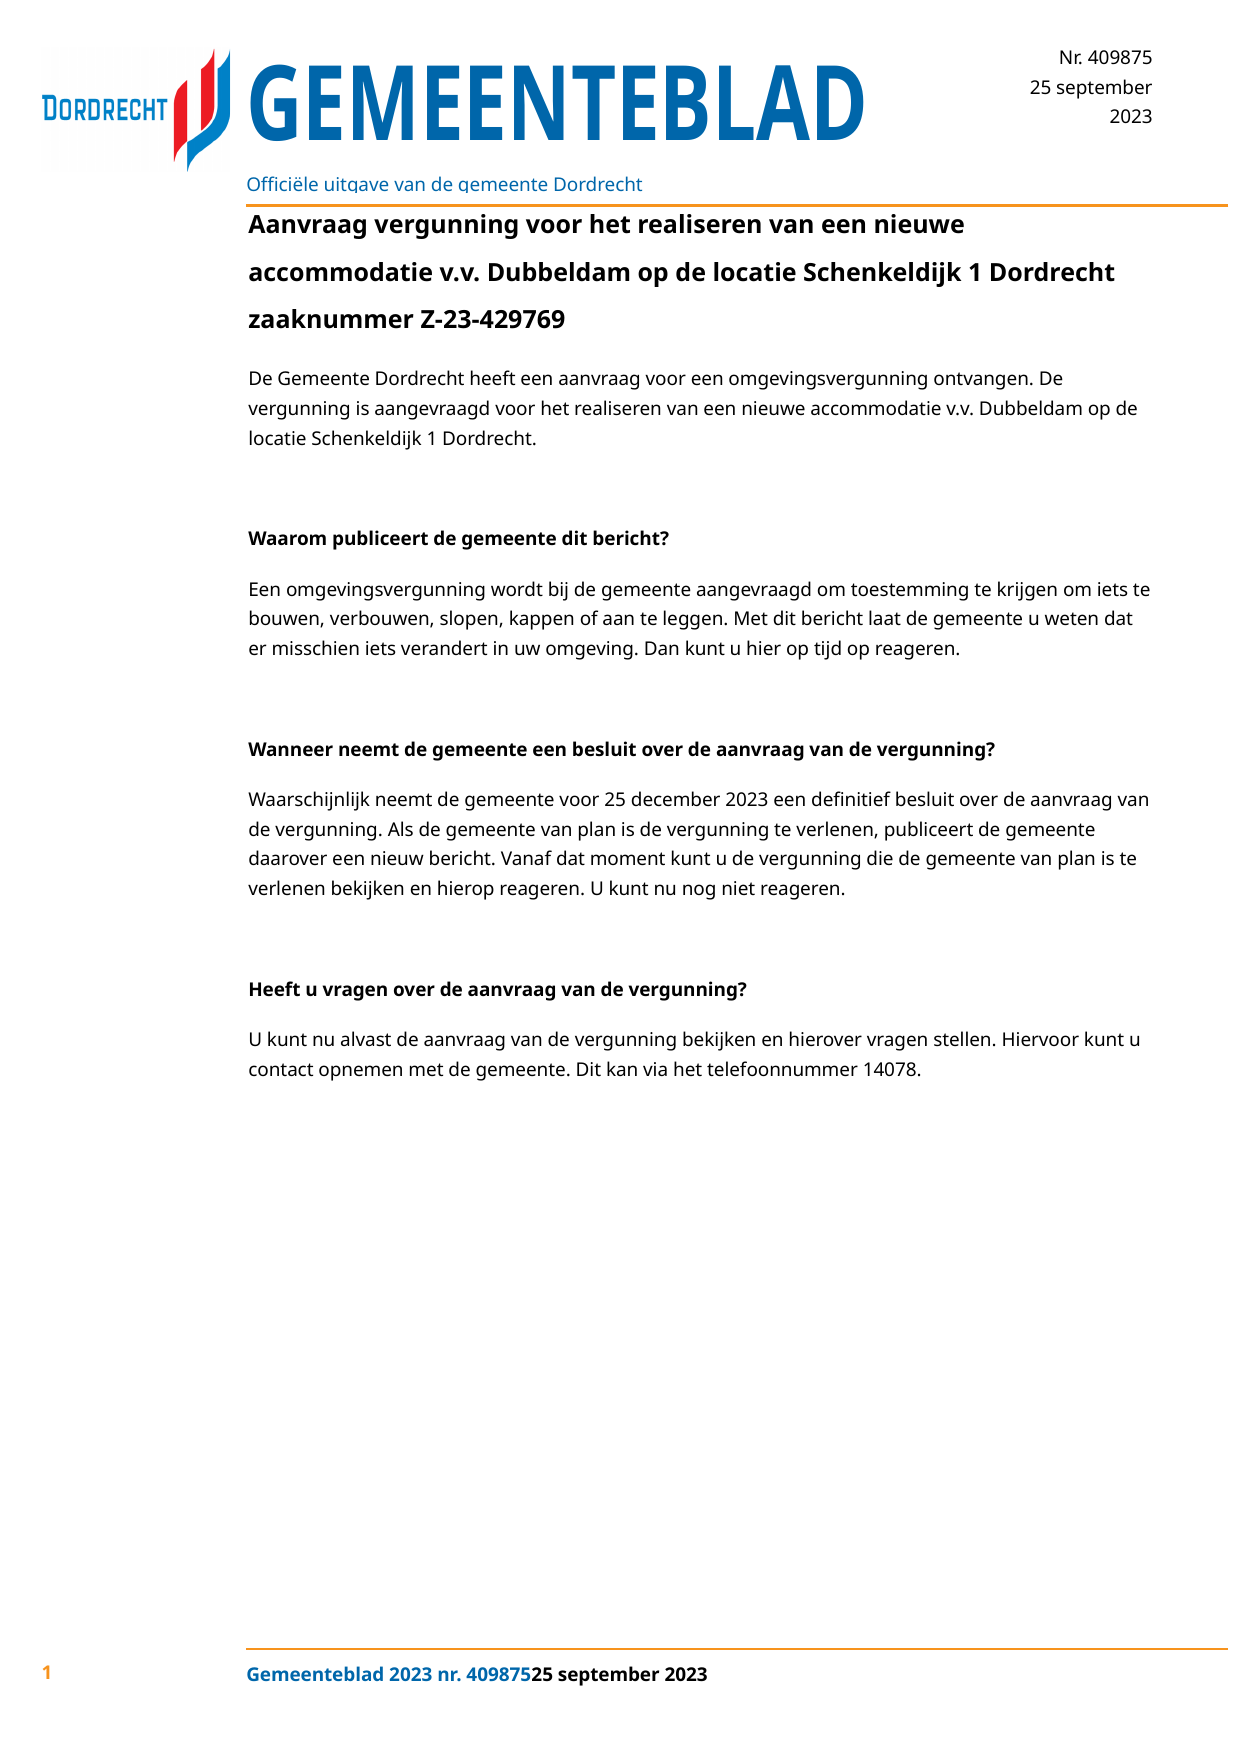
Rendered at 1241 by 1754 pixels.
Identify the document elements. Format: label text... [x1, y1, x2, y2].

text Een omgevingsvergunning wordt bij de gemeente aangevraagd om toestemming te krijgen om iets te bouwen, verbouwen, slopen, kappen of aan te leggen. Met dit bericht laat de gemeente u weten dat er misschien iets verandert in uw omgeving. Dan kunt u hier op tijd op reageren. [248, 576, 1152, 661]
text Aanvraag vergunning voor het realiseren van een nieuwe accommodatie v.v. Dubbeldam op de locatie Schenkeldijk 1 Dordrecht zaaknummer Z-23-429769 [248, 207, 1152, 336]
text Waarschijnlijk neemt de gemeente voor 25 december 2023 een definitief besluit over de aanvraag van de vergunning. Als de gemeente van plan is de vergunning te verlenen, publiceert de gemeente daarover een nieuw bericht. Vanaf dat moment kunt u de vergunning die de gemeente van plan is te verlenen bekijken en hierop reageren. U kunt nu nog niet reageren. [248, 786, 1152, 901]
text Waarom publiceert de gemeente dit bericht? [248, 526, 1152, 551]
text Heeft u vragen over de aanvraag van de vergunning? [248, 976, 1152, 1002]
picture [41, 47, 231, 172]
text Wanneer neemt de gemeente een besluit over de aanvraag van de vergunning? [248, 736, 1152, 762]
text De Gemeente Dordrecht heeft een aanvraag voor een omgevingsvergunning ontvangen. De vergunning is aangevraagd voor het realiseren van een nieuwe accommodatie v.v. Dubbeldam op de locatie Schenkeldijk 1 Dordrecht. [248, 366, 1152, 450]
text U kunt nu alvast de aanvraag van de vergunning bekijken en hierover vragen stellen. Hiervoor kunt u contact opnemen met de gemeente. Dit kan via het telefoonnummer 14078. [248, 1026, 1152, 1082]
